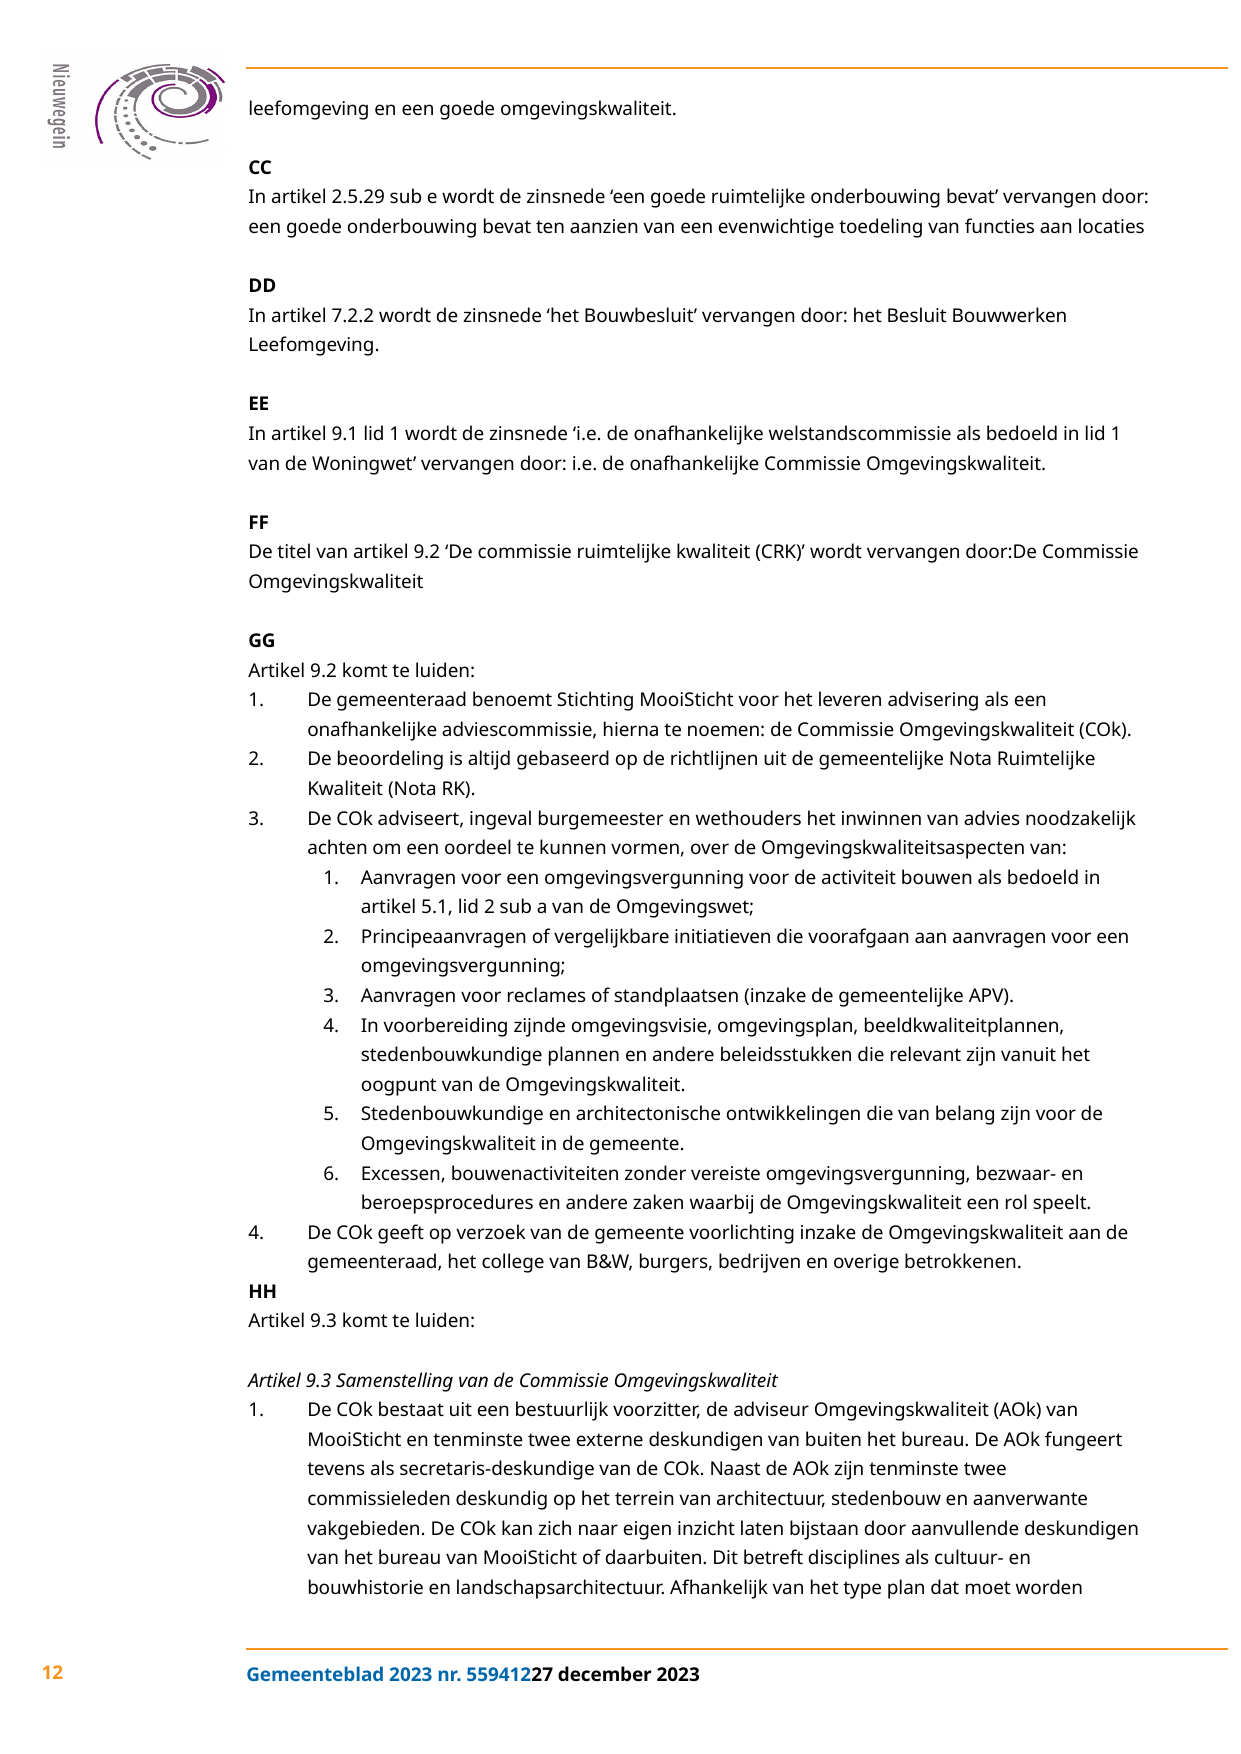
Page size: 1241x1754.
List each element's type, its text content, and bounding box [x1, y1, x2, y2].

list De COk bestaat uit een bestuurlijk voorzitter, de adviseur Omgevingskwaliteit (AOk) van MooiSticht en tenminste twee externe deskundigen van buiten het bureau. De AOk fungeert tevens als secretaris-deskundige van de COk. Naast de AOk zijn tenminste twee commissieleden deskundig op het terrein van architectuur, stedenbouw en aanverwante vakgebieden. De COk kan zich naar eigen inzicht laten bijstaan door aanvullende deskundigen van het bureau van MooiSticht of daarbuiten. Dit betreft disciplines als cultuur- en bouwhistorie en landschapsarchitectuur. Afhankelijk van het type plan dat moet worden [248, 1396, 1152, 1600]
list Stedenbouwkundige en architectonische ontwikkelingen die van belang zijn voor de Omgevingskwaliteit in de gemeente. [323, 1101, 1152, 1156]
text CC [248, 154, 1152, 180]
list De beoordeling is altijd gebaseerd op de richtlijnen uit de gemeentelijke Nota Ruimtelijke Kwaliteit (Nota RK). [248, 746, 1152, 801]
text Artikel 9.2 komt te luiden: [248, 657, 1152, 683]
text DD [248, 272, 1152, 298]
list De COk geeft op verzoek van de gemeente voorlichting inzake de Omgevingskwaliteit aan de gemeenteraad, het college van B&W, burgers, bedrijven en overige betrokkenen. [248, 1219, 1152, 1274]
text In artikel 7.2.2 wordt de zinsnede ‘het Bouwbesluit’ vervangen door: het Besluit Bouwwerken Leefomgeving. [248, 302, 1152, 357]
text In artikel 9.1 lid 1 wordt de zinsnede ‘i.e. de onafhankelijke welstandscommissie als bedoeld in lid 1 van de Woningwet’ vervangen door: i.e. de onafhankelijke Commissie Omgevingskwaliteit. [248, 420, 1152, 476]
list Excessen, bouwenactiviteiten zonder vereiste omgevingsvergunning, bezwaar- en beroepsprocedures en andere zaken waarbij de Omgevingskwaliteit een rol speelt. [323, 1160, 1152, 1215]
text Artikel 9.3 Samenstelling van de Commissie Omgevingskwaliteit [248, 1367, 1152, 1393]
text HH [248, 1278, 1152, 1304]
text GG [248, 627, 1152, 653]
list Principeaanvragen of vergelijkbare initiatieven die voorafgaan aan aanvragen voor een omgevingsvergunning; [323, 923, 1152, 978]
list Aanvragen voor een omgevingsvergunning voor de activiteit bouwen als bedoeld in artikel 5.1, lid 2 sub a van de Omgevingswet; [323, 864, 1152, 919]
text In artikel 2.5.29 sub e wordt de zinsnede ‘een goede ruimtelijke onderbouwing bevat’ vervangen door: een goede onderbouwing bevat ten aanzien van een evenwichtige toedeling van functies aan locaties [248, 183, 1152, 239]
list Aanvragen voor reclames of standplaatsen (inzake de gemeentelijke APV). [323, 982, 1152, 1008]
text FF [248, 509, 1152, 535]
list De gemeenteraad benoemt Stichting MooiSticht voor het leveren advisering als een onafhankelijke adviescommissie, hierna te noemen: de Commissie Omgevingskwaliteit (COk). [248, 686, 1152, 742]
picture [41, 47, 231, 172]
list De COk adviseert, ingeval burgemeester en wethouders het inwinnen van advies noodzakelijk achten om een oordeel te kunnen vormen, over de Omgevingskwaliteitsaspecten van: [248, 805, 1152, 860]
text Artikel 9.3 komt te luiden: [248, 1308, 1152, 1333]
list In voorbereiding zijnde omgevingsvisie, omgevingsplan, beeldkwaliteitplannen, stedenbouwkundige plannen en andere beleidsstukken die relevant zijn vanuit het oogpunt van de Omgevingskwaliteit. [323, 1012, 1152, 1097]
text EE [248, 391, 1152, 416]
text leefomgeving en een goede omgevingskwaliteit. [248, 95, 1152, 121]
text De titel van artikel 9.2 ‘De commissie ruimtelijke kwaliteit (CRK)’ wordt vervangen door:De Commissie Omgevingskwaliteit [248, 538, 1152, 594]
